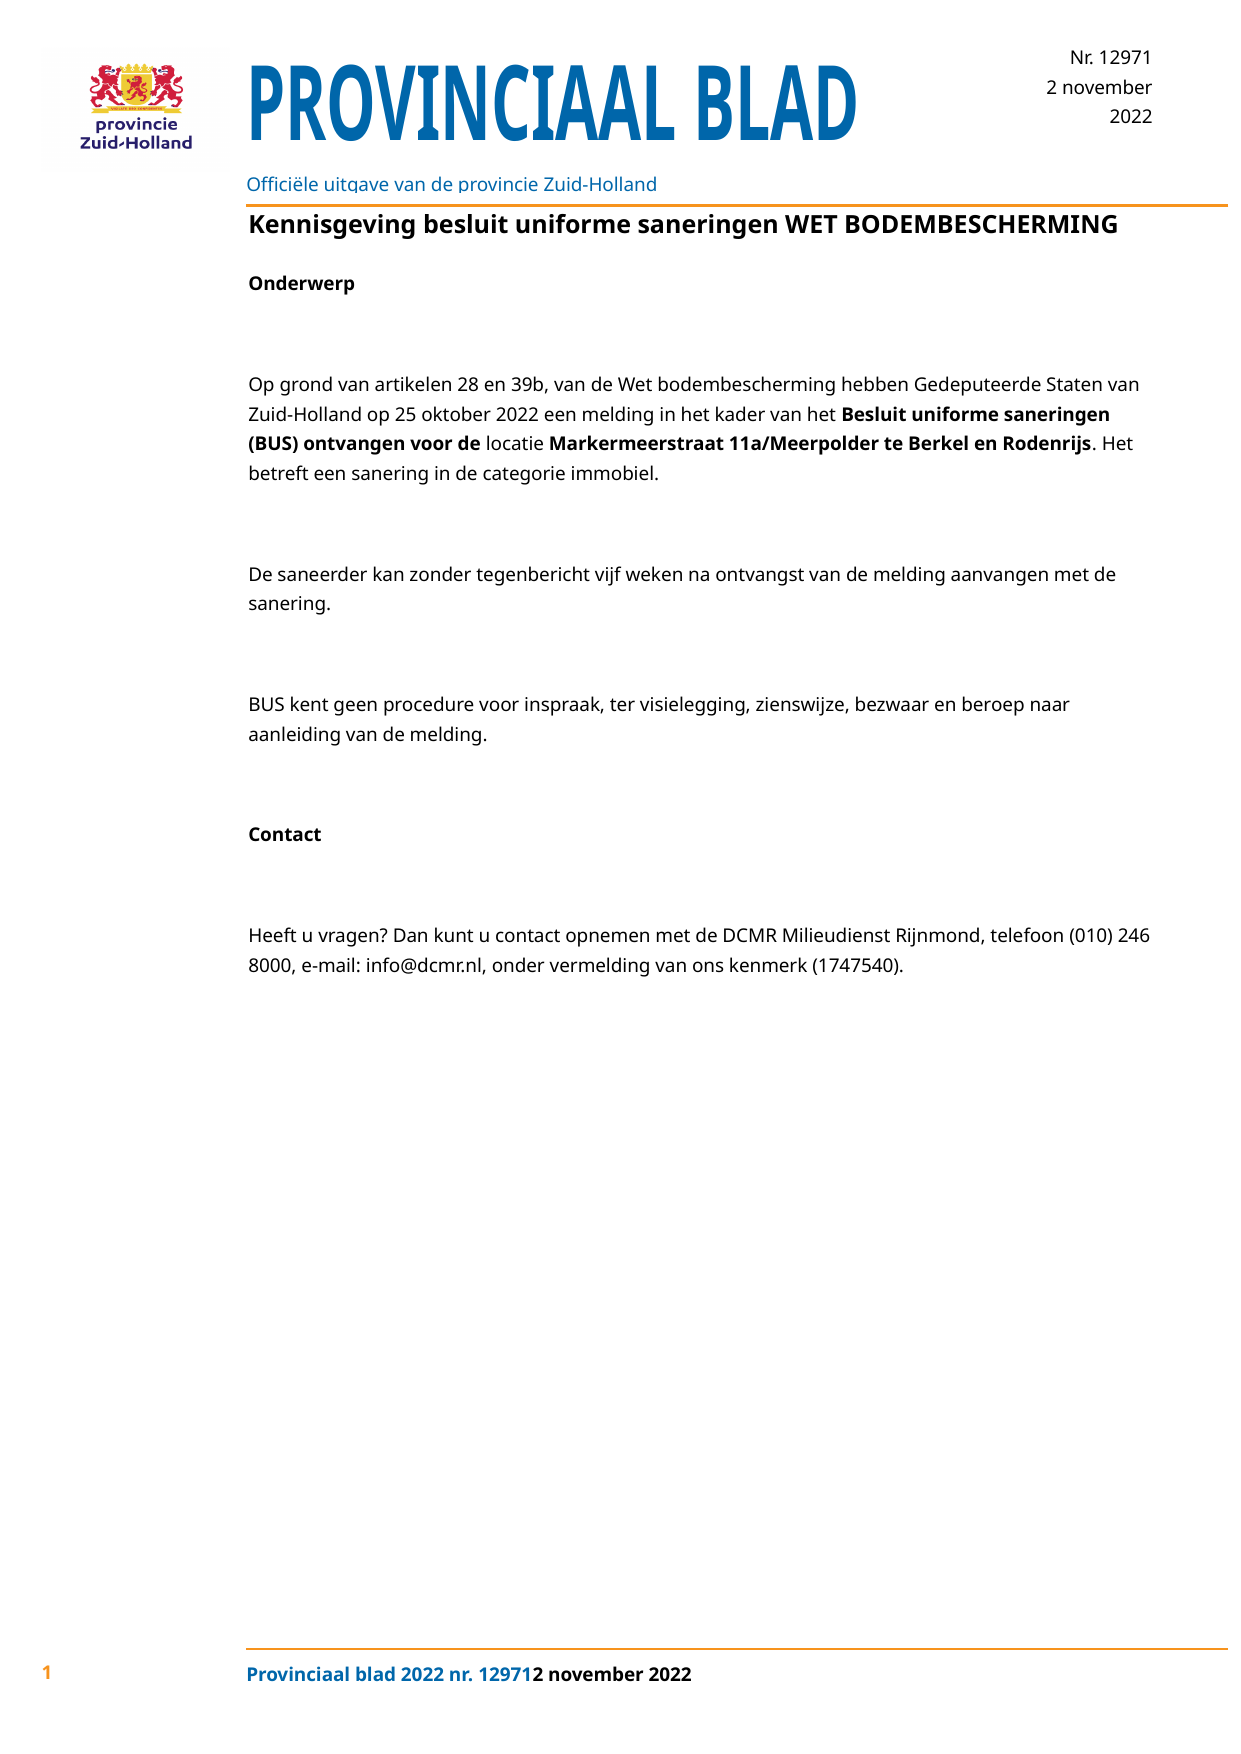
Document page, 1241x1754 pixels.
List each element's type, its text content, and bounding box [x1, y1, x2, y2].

text De saneerder kan zonder tegenbericht vijf weken na ontvangst van de melding aanvangen met de sanering. [248, 561, 1152, 616]
picture [41, 47, 231, 172]
text Op grond van artikelen 28 en 39b, van de Wet bodembescherming hebben Gedeputeerde Staten van Zuid-Holland op 25 oktober 2022 een melding in het kader van het Besluit uniforme saneringen (BUS) ontvangen voor de locatie Markermeerstraat 11a/Meerpolder te Berkel en Rodenrijs. Het betreft een sanering in de categorie immobiel. [248, 371, 1152, 486]
text Kennisgeving besluit uniforme saneringen WET BODEMBESCHERMING [248, 207, 1152, 241]
text Contact [248, 822, 1152, 847]
text Heeft u vragen? Dan kunt u contact opnemen met de DCMR Milieudienst Rijnmond, telefoon (010) 246 8000, e-mail: info@dcmr.nl, onder vermelding van ons kenmerk (1747540). [248, 922, 1152, 978]
text Onderwerp [248, 270, 1152, 296]
text BUS kent geen procedure voor inspraak, ter visielegging, zienswijze, bezwaar en beroep naar aanleiding van de melding. [248, 691, 1152, 746]
